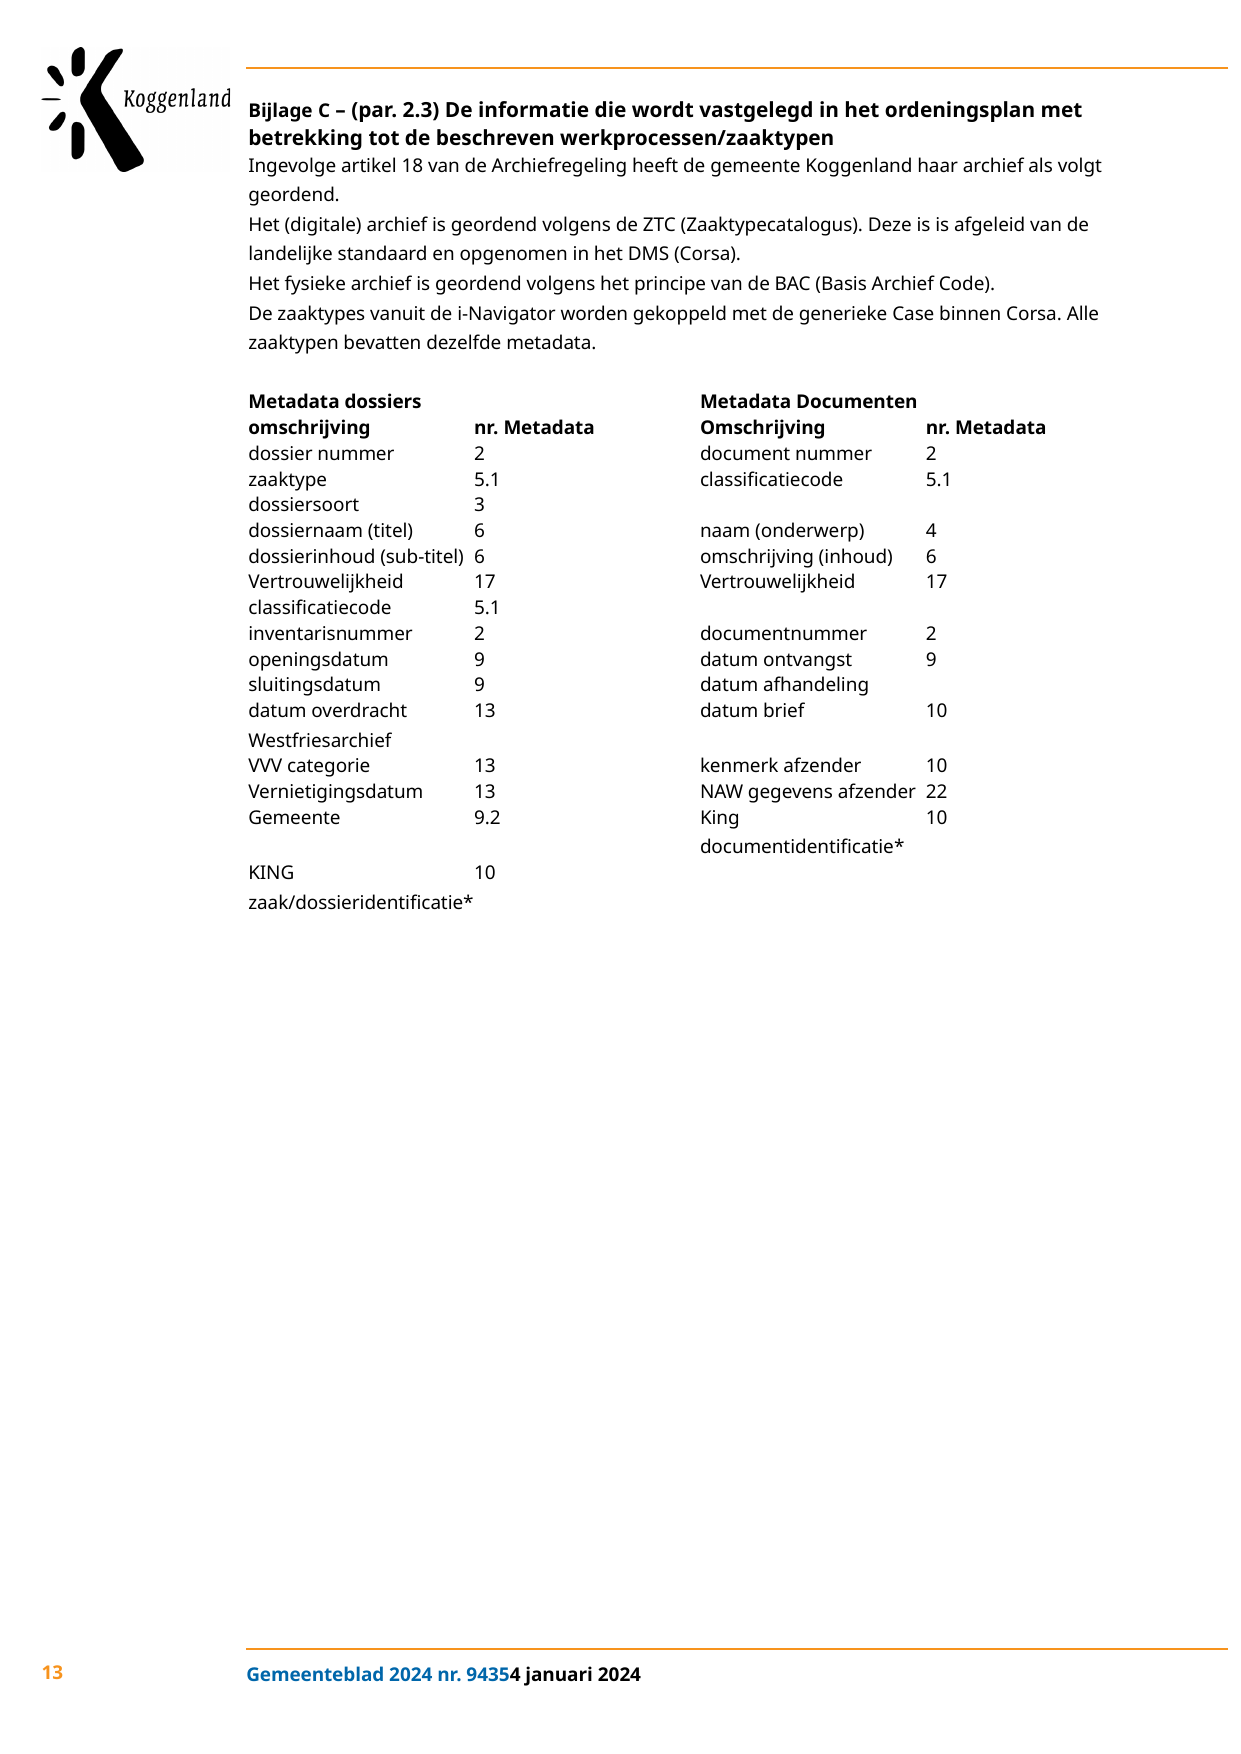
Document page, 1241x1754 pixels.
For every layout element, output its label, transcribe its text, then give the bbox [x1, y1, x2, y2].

table_cell Vernietigingsdatum [248, 778, 474, 804]
table_cell 6 [926, 543, 1152, 569]
table_cell omschrijving [248, 414, 474, 440]
text Het fysieke archief is geordend volgens het principe van de BAC (Basis Archief Code). [248, 270, 1152, 296]
table_cell 17 [926, 569, 1152, 594]
table_cell [700, 491, 926, 517]
table_cell [926, 672, 1152, 697]
table_cell dossiernaam (titel) [248, 517, 474, 543]
table_cell classificatiecode [248, 594, 474, 620]
text Ingevolge artikel 18 van de Archiefregeling heeft de gemeente Koggenland haar archief als volgt geordend. [248, 152, 1152, 207]
table_cell [700, 859, 926, 915]
table_cell openingsdatum [248, 646, 474, 672]
table_cell 13 [474, 778, 700, 804]
table_cell 13 [474, 753, 700, 778]
table_cell NAW gegevens afzender [700, 778, 926, 804]
table_cell 10 [926, 697, 1152, 753]
table_cell 17 [474, 569, 700, 594]
table_cell KING zaak/dossieridentificatie* [248, 859, 474, 915]
table_cell 3 [474, 491, 700, 517]
table_cell dossier nummer [248, 440, 474, 466]
table_cell 13 [474, 697, 700, 753]
table_cell [926, 594, 1152, 620]
table_cell document nummer [700, 440, 926, 466]
table_cell 4 [926, 517, 1152, 543]
table_cell 2 [474, 440, 700, 466]
table_cell datum ontvangst [700, 646, 926, 672]
table_cell dossiersoort [248, 491, 474, 517]
table_cell sluitingsdatum [248, 672, 474, 697]
table_cell King documentidentificatie* [700, 804, 926, 859]
table_cell zaaktype [248, 466, 474, 491]
table_cell Gemeente [248, 804, 474, 859]
table_cell [700, 594, 926, 620]
table_cell [926, 491, 1152, 517]
table_header Metadata dossiers [248, 389, 474, 414]
table_cell dossierinhoud (sub-titel) [248, 543, 474, 569]
table_cell 10 [926, 804, 1152, 859]
table_cell classificatiecode [700, 466, 926, 491]
table_cell Vertrouwelijkheid [700, 569, 926, 594]
table_cell nr. Metadata [926, 414, 1152, 440]
table_cell Vertrouwelijkheid [248, 569, 474, 594]
table_cell 5.1 [474, 466, 700, 491]
table_cell VVV categorie [248, 753, 474, 778]
table_cell 22 [926, 778, 1152, 804]
table_cell 2 [926, 620, 1152, 646]
table_cell Omschrijving [700, 414, 926, 440]
table_cell 5.1 [926, 466, 1152, 491]
table_cell 2 [926, 440, 1152, 466]
table_cell 10 [474, 859, 700, 915]
table_cell 9 [926, 646, 1152, 672]
table_cell omschrijving (inhoud) [700, 543, 926, 569]
table_header [474, 389, 700, 414]
table_header Metadata Documenten [700, 389, 926, 414]
table_cell 2 [474, 620, 700, 646]
text Het (digitale) archief is geordend volgens de ZTC (Zaaktypecatalogus). Deze is is afgeleid van de landelijke standaard en opgenomen in het DMS (Corsa). [248, 211, 1152, 266]
table_cell 9.2 [474, 804, 700, 859]
picture [41, 47, 231, 172]
table_cell 6 [474, 517, 700, 543]
table_cell naam (onderwerp) [700, 517, 926, 543]
table_cell datum brief [700, 697, 926, 753]
table_cell datum afhandeling [700, 672, 926, 697]
text Bijlage C – (par. 2.3) De informatie die wordt vastgelegd in het ordeningsplan met betrekking tot de beschreven werkprocessen/zaaktypen [248, 95, 1152, 152]
table_cell [926, 859, 1152, 915]
table_cell 5.1 [474, 594, 700, 620]
table_cell nr. Metadata [474, 414, 700, 440]
table_cell 9 [474, 646, 700, 672]
table_cell documentnummer [700, 620, 926, 646]
table_cell 6 [474, 543, 700, 569]
table_cell 9 [474, 672, 700, 697]
table_header [926, 389, 1152, 414]
table_cell datum overdracht Westfriesarchief [248, 697, 474, 753]
table_cell 10 [926, 753, 1152, 778]
text De zaaktypes vanuit de i-Navigator worden gekoppeld met de generieke Case binnen Corsa. Alle zaaktypen bevatten dezelfde metadata. [248, 300, 1152, 355]
table_cell inventarisnummer [248, 620, 474, 646]
table_cell kenmerk afzender [700, 753, 926, 778]
